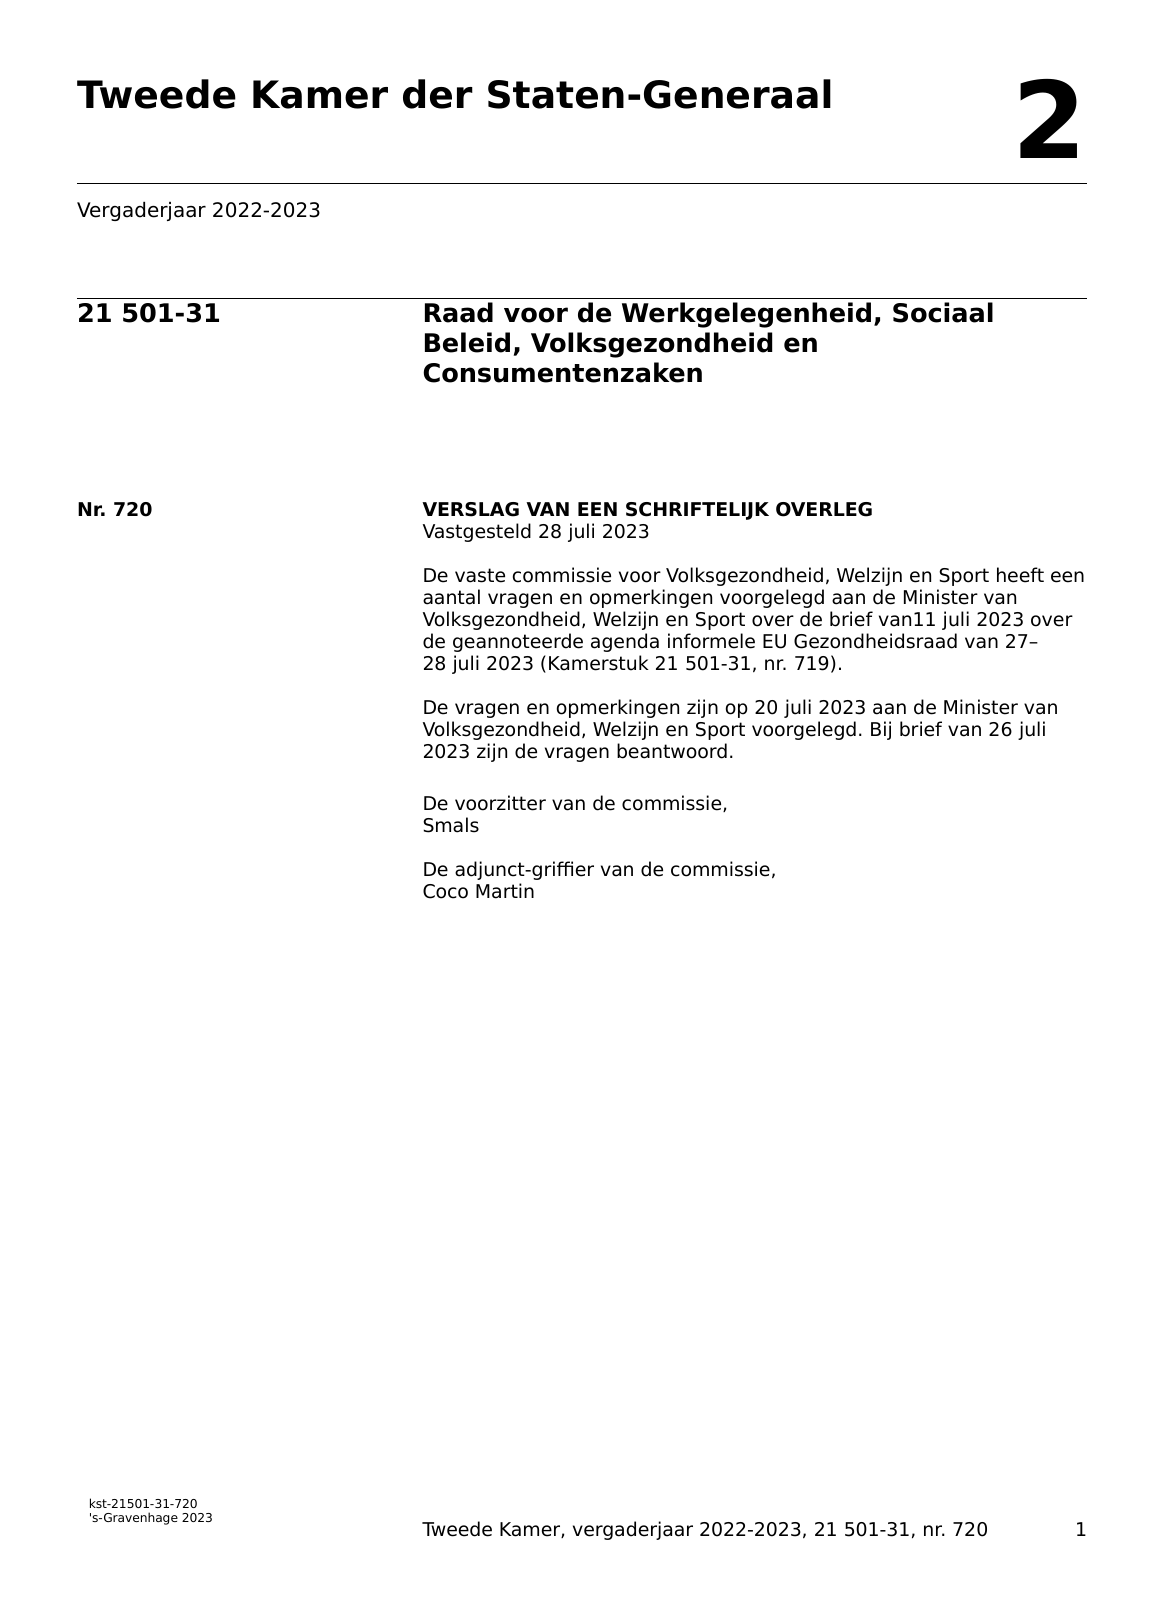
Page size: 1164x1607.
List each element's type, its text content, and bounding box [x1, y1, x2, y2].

text kst-21501-31-720 [88, 1497, 323, 1511]
table_header Tweede Kamer der Staten-Generaal [77, 59, 886, 183]
table_header 2 [886, 59, 1087, 183]
text De vaste commissie voor Volksgezondheid, Welzijn en Sport heeft een aantal vragen en opmerkingen voorgelegd aan de Minister van Volksgezondheid, Welzijn en Sport over de brief van11 juli 2023 over de geannoteerde agenda informele EU Gezondheidsraad van 27–28 juli 2023 (Kamerstuk 21 501-31, nr. 719). [422, 565, 1087, 675]
text De vragen en opmerkingen zijn op 20 juli 2023 aan de Minister van Volksgezondheid, Welzijn en Sport voorgelegd. Bij brief van 26 juli 2023 zijn de vragen beantwoord. [422, 697, 1087, 763]
table_cell Vergaderjaar 2022-2023 [77, 184, 1087, 298]
text De voorzitter van de commissie, Smals [422, 793, 1087, 837]
text 's-Gravenhage 2023 [88, 1511, 323, 1525]
subtitle 21 501-31 Raad voor de Werkgelegenheid, Sociaal Beleid, Volksgezondheid en Consumentenzaken [77, 299, 1087, 388]
text De adjunct-griffier van de commissie, Coco Martin [422, 859, 1087, 903]
text Vastgesteld 28 juli 2023 [422, 521, 1087, 543]
subtitle Nr. 720 VERSLAG VAN EEN SCHRIFTELIJK OVERLEG [77, 499, 1087, 521]
